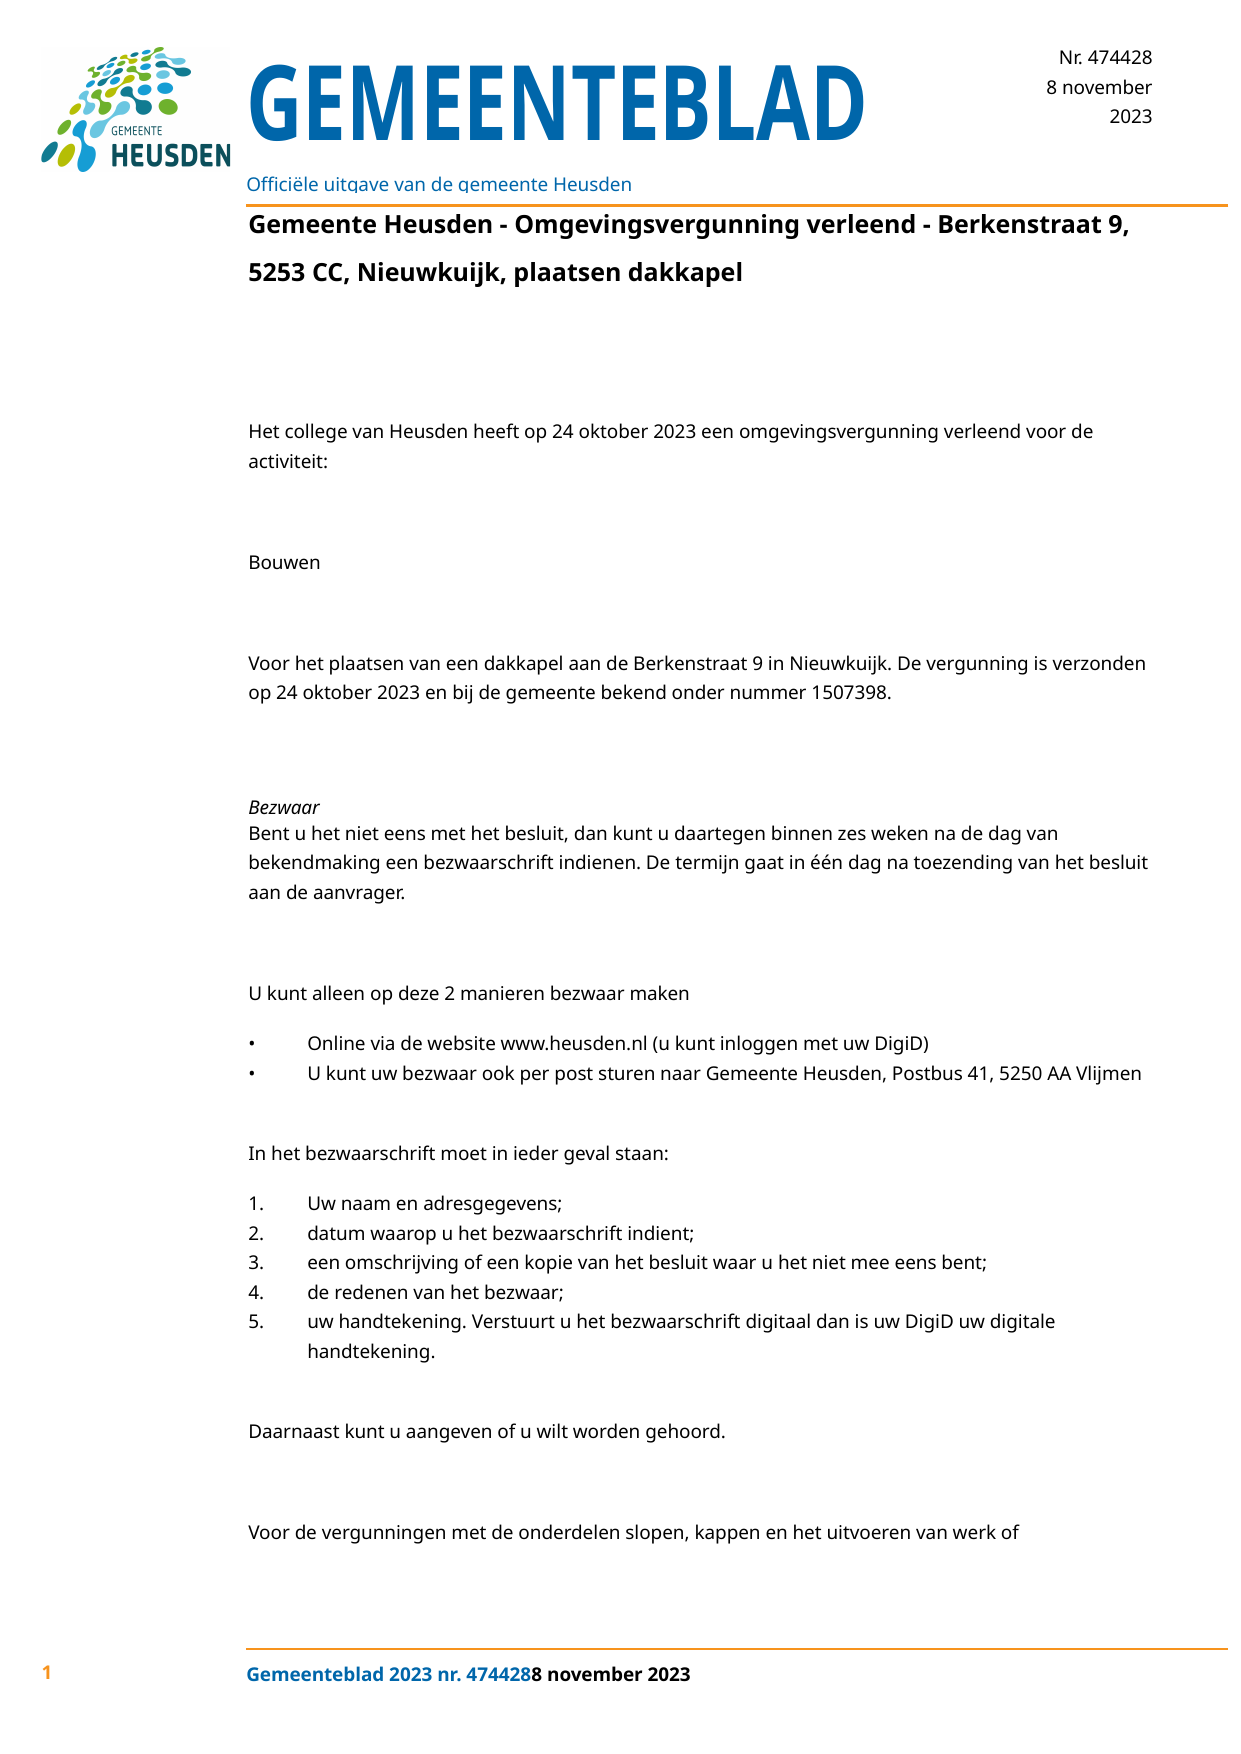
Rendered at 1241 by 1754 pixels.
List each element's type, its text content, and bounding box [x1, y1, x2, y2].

list de redenen van het bezwaar; [248, 1279, 1152, 1304]
text Voor de vergunningen met de onderdelen slopen, kappen en het uitvoeren van werk of [248, 1519, 1152, 1544]
text In het bezwaarschrift moet in ieder geval staan: [248, 1140, 1152, 1165]
picture [41, 47, 231, 172]
text Daarnaast kunt u aangeven of u wilt worden gehoord. [248, 1418, 1152, 1444]
list Uw naam en adresgegevens; [248, 1190, 1152, 1216]
text Het college van Heusden heeft op 24 oktober 2023 een omgevingsvergunning verleend voor de activiteit: [248, 419, 1152, 474]
text Gemeente Heusden - Omgevingsvergunning verleend - Berkenstraat 9, 5253 CC, Nieuwkuijk, plaatsen dakkapel [248, 207, 1152, 288]
list Online via de website www.heusden.nl (u kunt inloggen met uw DigiD) [248, 1030, 1152, 1056]
list uw handtekening. Verstuurt u het bezwaarschrift digitaal dan is uw DigiD uw digitale handtekening. [248, 1308, 1152, 1364]
text U kunt alleen op deze 2 manieren bezwaar maken [248, 980, 1152, 1005]
list U kunt uw bezwaar ook per post sturen naar Gemeente Heusden, Postbus 41, 5250 AA Vlijmen [248, 1060, 1152, 1085]
list datum waarop u het bezwaarschrift indient; [248, 1220, 1152, 1245]
list een omschrijving of een kopie van het besluit waar u het niet mee eens bent; [248, 1249, 1152, 1275]
text Bent u het niet eens met het besluit, dan kunt u daartegen binnen zes weken na de dag van bekendmaking een bezwaarschrift indienen. De termijn gaat in één dag na toezending van het besluit aan de aanvrager. [248, 820, 1152, 904]
text Voor het plaatsen van een dakkapel aan de Berkenstraat 9 in Nieuwkuijk. De vergunning is verzonden op 24 oktober 2023 en bij de gemeente bekend onder nummer 1507398. [248, 650, 1152, 705]
text Bouwen [248, 549, 1152, 575]
text Bezwaar [248, 794, 1152, 820]
